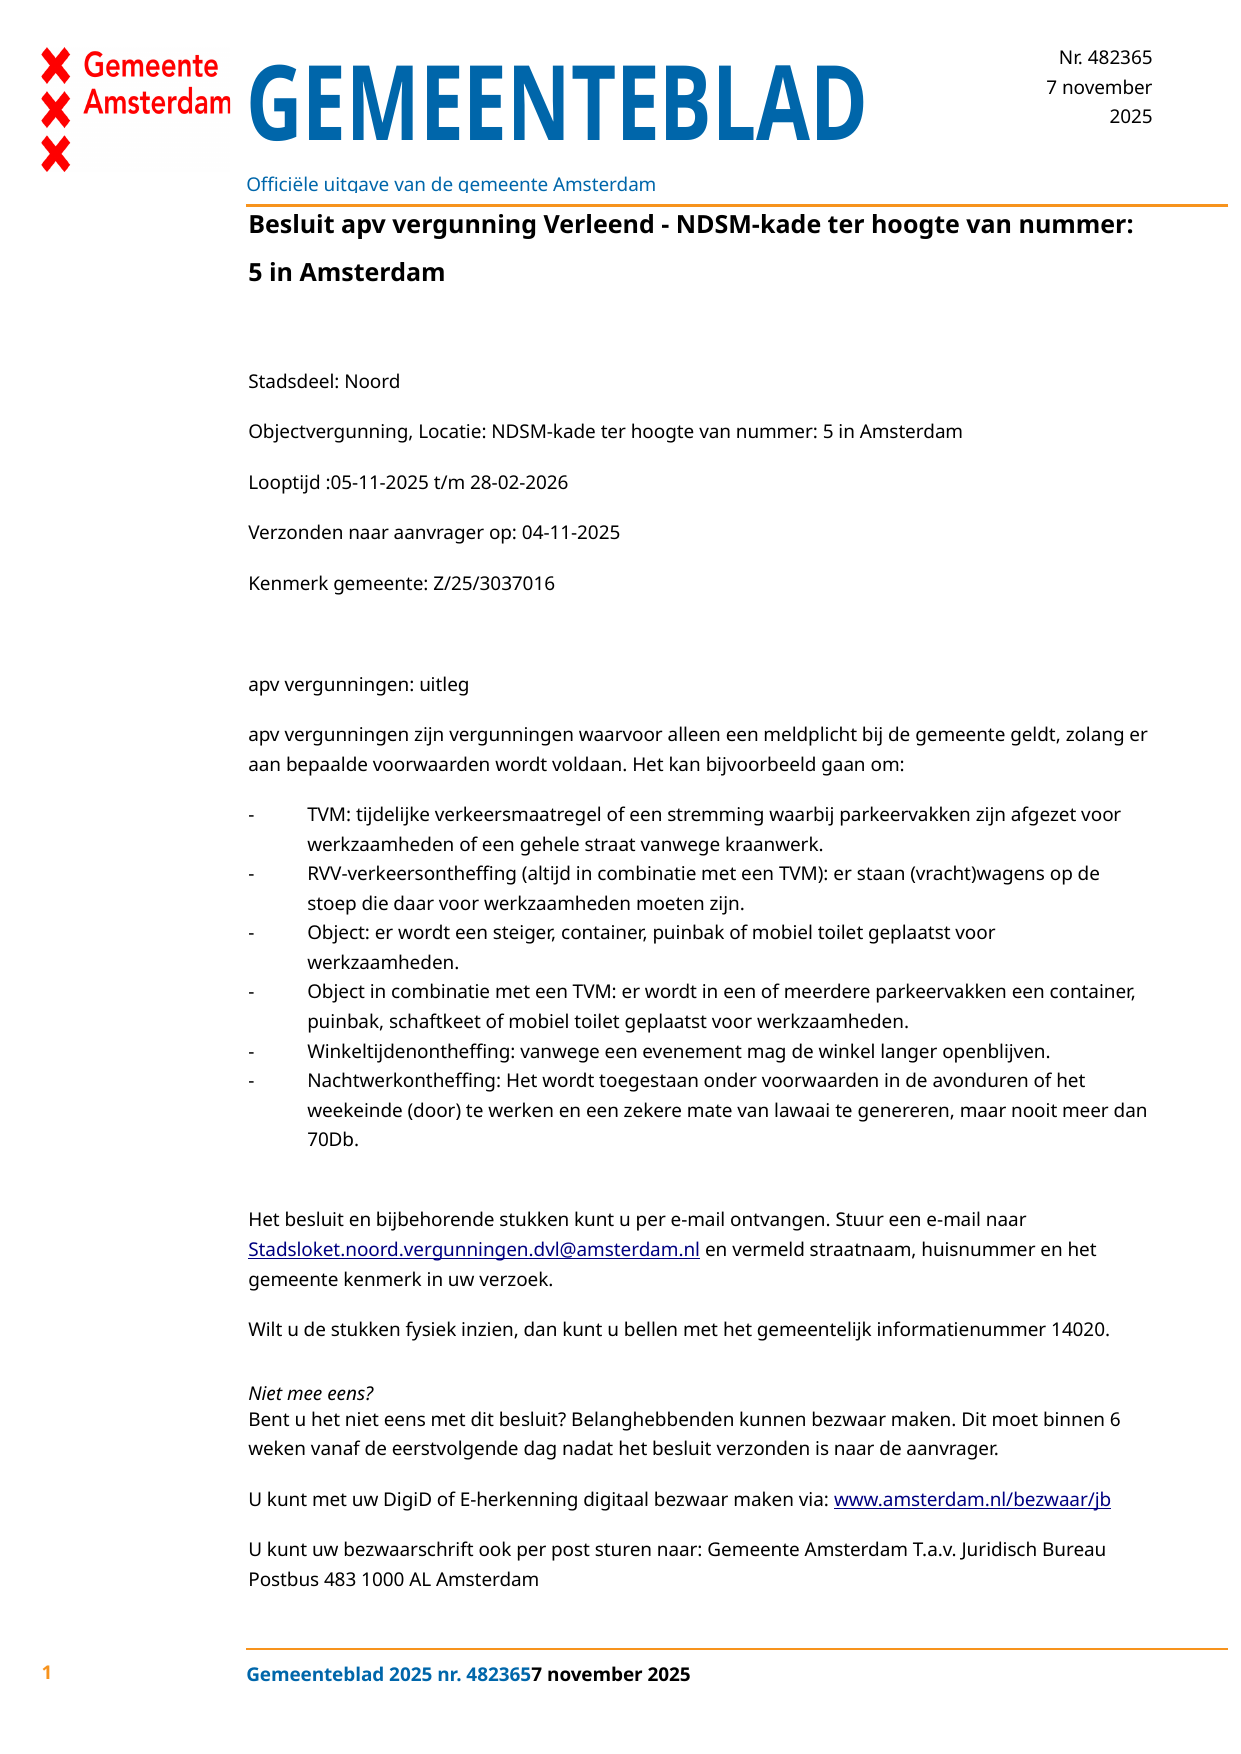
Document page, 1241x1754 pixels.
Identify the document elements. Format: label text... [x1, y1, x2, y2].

text Stadsdeel: Noord [248, 368, 1152, 394]
picture [41, 47, 231, 172]
text U kunt met uw DigiD of E-herkenning digitaal bezwaar maken via: www.amsterdam.nl/bezwaar/jb [248, 1486, 1152, 1512]
text U kunt uw bezwaarschrift ook per post sturen naar: Gemeente Amsterdam T.a.v. Juridisch Bureau Postbus 483 1000 AL Amsterdam [248, 1536, 1152, 1592]
text Het besluit en bijbehorende stukken kunt u per e-mail ontvangen. Stuur een e-mail naar Stadsloket.noord.vergunningen.dvl@amsterdam.nl en vermeld straatnaam, huisnummer en het gemeente kenmerk in uw verzoek. [248, 1207, 1152, 1292]
text Besluit apv vergunning Verleend - NDSM-kade ter hoogte van nummer: 5 in Amsterdam [248, 207, 1152, 288]
text Looptijd :05-11-2025 t/m 28-02-2026 [248, 469, 1152, 495]
text apv vergunningen: uitleg [248, 671, 1152, 697]
text Verzonden naar aanvrager op: 04-11-2025 [248, 519, 1152, 545]
list TVM: tijdelijke verkeersmaatregel of een stremming waarbij parkeervakken zijn afgezet voor werkzaamheden of een gehele straat vanwege kraanwerk. [248, 801, 1152, 857]
list Object in combinatie met een TVM: er wordt in een of meerdere parkeervakken een container, puinbak, schaftkeet of mobiel toilet geplaatst voor werkzaamheden. [248, 979, 1152, 1034]
list Object: er wordt een steiger, container, puinbak of mobiel toilet geplaatst voor werkzaamheden. [248, 919, 1152, 975]
list Nachtwerkontheffing: Het wordt toegestaan onder voorwaarden in de avonduren of het weekeinde (door) te werken en een zekere mate van lawaai te genereren, maar nooit meer dan 70Db. [248, 1067, 1152, 1152]
text Niet mee eens? [248, 1380, 1152, 1406]
list Winkeltijdenontheffing: vanwege een evenement mag de winkel langer openblijven. [248, 1038, 1152, 1064]
text Wilt u de stukken fysiek inzien, dan kunt u bellen met het gemeentelijk informatienummer 14020. [248, 1316, 1152, 1342]
text apv vergunningen zijn vergunningen waarvoor alleen een meldplicht bij de gemeente geldt, zolang er aan bepaalde voorwaarden wordt voldaan. Het kan bijvoorbeeld gaan om: [248, 721, 1152, 777]
list RVV-verkeersontheffing (altijd in combinatie met een TVM): er staan (vracht)wagens op de stoep die daar voor werkzaamheden moeten zijn. [248, 860, 1152, 916]
text Bent u het niet eens met dit besluit? Belanghebbenden kunnen bezwaar maken. Dit moet binnen 6 weken vanaf de eerstvolgende dag nadat het besluit verzonden is naar de aanvrager. [248, 1406, 1152, 1461]
text Kenmerk gemeente: Z/25/3037016 [248, 570, 1152, 596]
text Objectvergunning, Locatie: NDSM-kade ter hoogte van nummer: 5 in Amsterdam [248, 419, 1152, 444]
